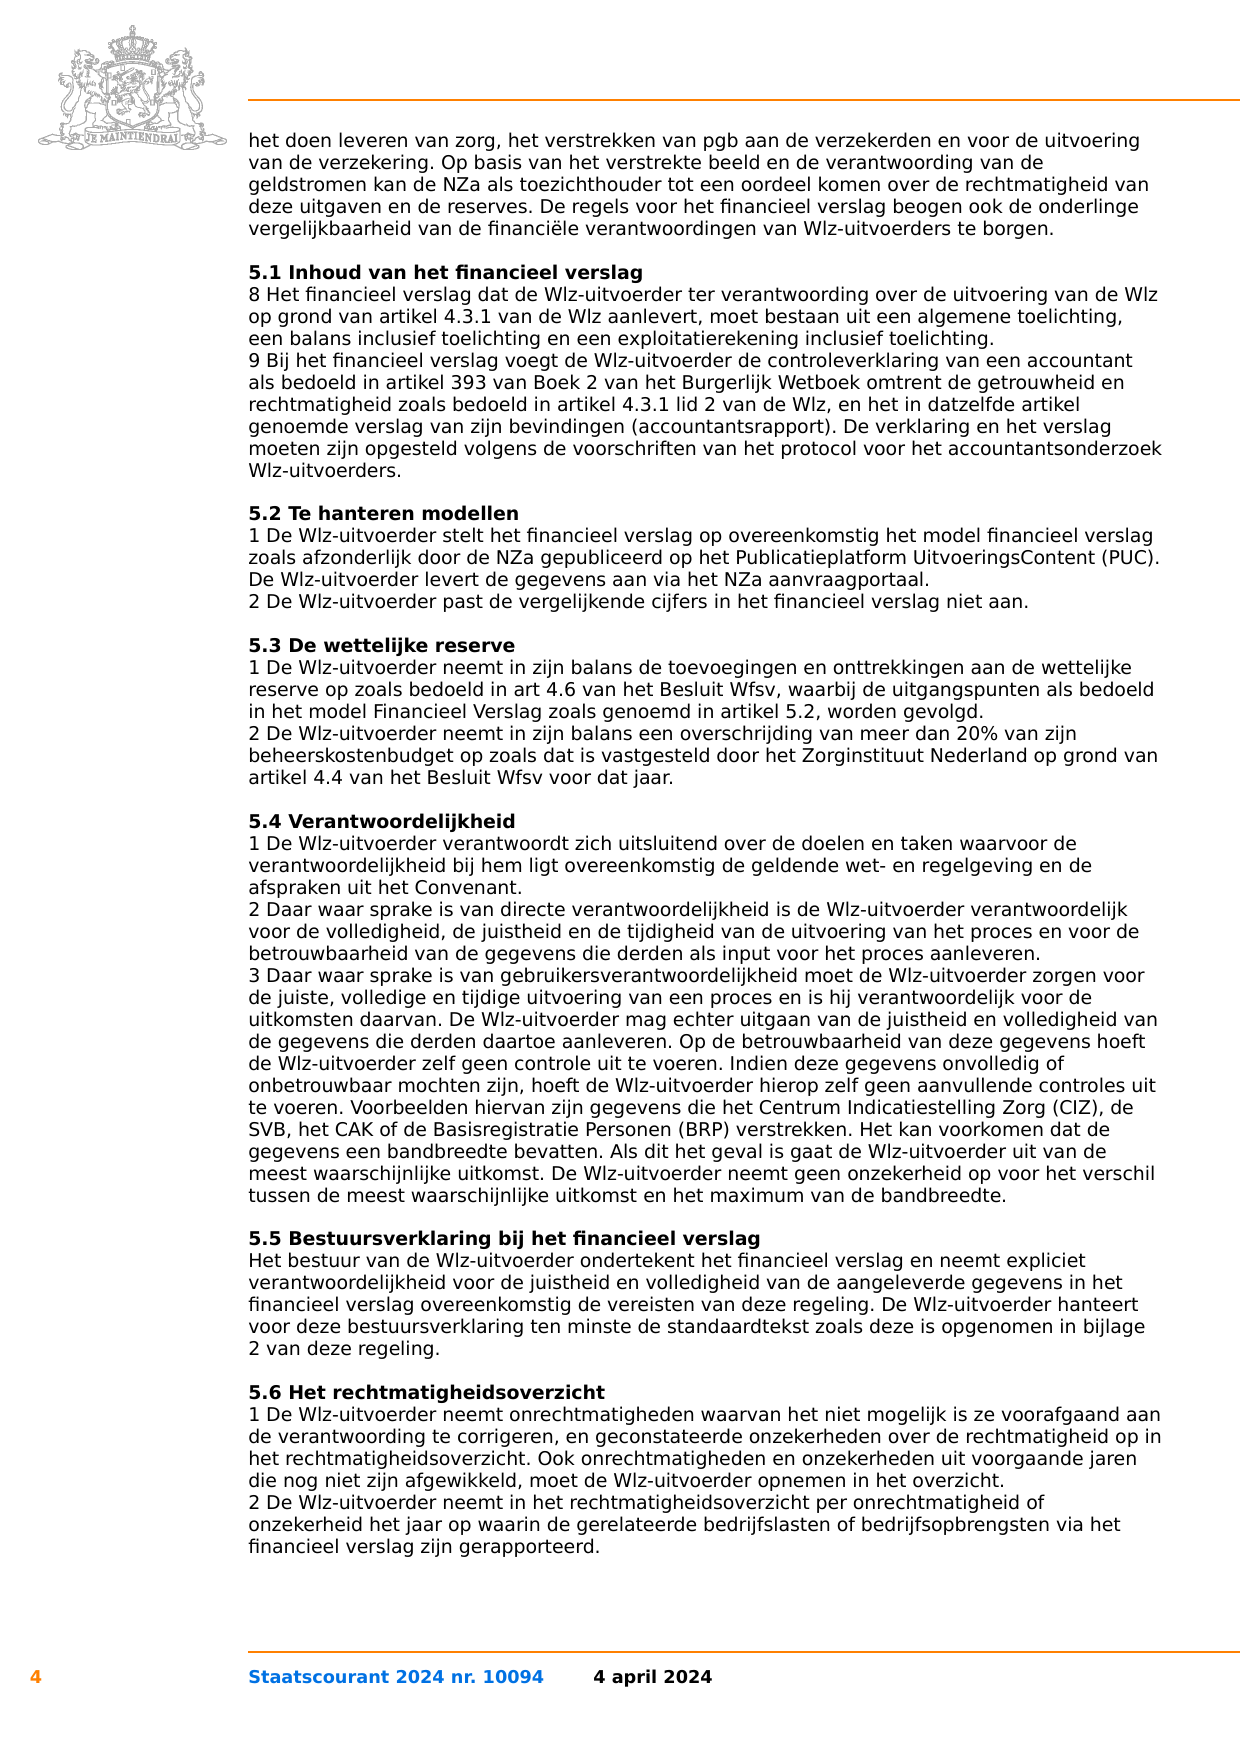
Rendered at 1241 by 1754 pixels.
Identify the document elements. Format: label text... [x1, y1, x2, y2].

text 3 Daar waar sprake is van gebruikersverantwoordelijkheid moet de Wlz-uitvoerder zorgen voor de juiste, volledige en tijdige uitvoering van een proces en is hij verantwoordelijk voor de uitkomsten daarvan. De Wlz-uitvoerder mag echter uitgaan van de juistheid en volledigheid van de gegevens die derden daartoe aanleveren. Op de betrouwbaarheid van deze gegevens hoeft de Wlz-uitvoerder zelf geen controle uit te voeren. Indien deze gegevens onvolledig of onbetrouwbaar mochten zijn, hoeft de Wlz-uitvoerder hierop zelf geen aanvullende controles uit te voeren. Voorbeelden hiervan zijn gegevens die het Centrum Indicatiestelling Zorg (CIZ), de SVB, het CAK of de Basisregistratie Personen (BRP) verstrekken. Het kan voorkomen dat de gegevens een bandbreedte bevatten. Als dit het geval is gaat de Wlz-uitvoerder uit van de meest waarschijnlijke uitkomst. De Wlz-uitvoerder neemt geen onzekerheid op voor het verschil tussen de meest waarschijnlijke uitkomst en het maximum van de bandbreedte. [248, 965, 1163, 1206]
text 2 De Wlz-uitvoerder neemt in zijn balans een overschrijding van meer dan 20% van zijn beheerskostenbudget op zoals dat is vastgesteld door het Zorginstituut Nederland op grond van artikel 4.4 van het Besluit Wfsv voor dat jaar. [248, 723, 1163, 789]
text 2 Daar waar sprake is van directe verantwoordelijkheid is de Wlz-uitvoerder verantwoordelijk voor de volledigheid, de juistheid en de tijdigheid van de uitvoering van het proces en voor de betrouwbaarheid van de gegevens die derden als input voor het proces aanleveren. [248, 899, 1163, 965]
subtitle 5.5 Bestuursverklaring bij het financieel verslag [248, 1228, 1163, 1250]
text 2 De Wlz-uitvoerder neemt in het rechtmatigheidsoverzicht per onrechtmatigheid of onzekerheid het jaar op waarin de gerelateerde bedrijfslasten of bedrijfsopbrengsten via het financieel verslag zijn gerapporteerd. [248, 1492, 1163, 1558]
text 1 De Wlz-uitvoerder verantwoordt zich uitsluitend over de doelen en taken waarvoor de verantwoordelijkheid bij hem ligt overeenkomstig de geldende wet- en regelgeving en de afspraken uit het Convenant. [248, 833, 1163, 899]
subtitle 5.4 Verantwoordelijkheid [248, 811, 1163, 833]
subtitle 5.3 De wettelijke reserve [248, 635, 1163, 657]
text 9 Bij het financieel verslag voegt de Wlz-uitvoerder de controleverklaring van een accountant als bedoeld in artikel 393 van Boek 2 van het Burgerlijk Wetboek omtrent de getrouwheid en rechtmatigheid zoals bedoeld in artikel 4.3.1 lid 2 van de Wlz, en het in datzelfde artikel genoemde verslag van zijn bevindingen (accountantsrapport). De verklaring en het verslag moeten zijn opgesteld volgens de voorschriften van het protocol voor het accountantsonderzoek Wlz-uitvoerders. [248, 349, 1163, 481]
text 1 De Wlz-uitvoerder stelt het financieel verslag op overeenkomstig het model financieel verslag zoals afzonderlijk door de NZa gepubliceerd op het Publicatieplatform UitvoeringsContent (PUC). De Wlz-uitvoerder levert de gegevens aan via het NZa aanvraagportaal. [248, 525, 1163, 591]
text Het bestuur van de Wlz-uitvoerder ondertekent het financieel verslag en neemt expliciet verantwoordelijkheid voor de juistheid en volledigheid van de aangeleverde gegevens in het financieel verslag overeenkomstig de vereisten van deze regeling. De Wlz-uitvoerder hanteert voor deze bestuursverklaring ten minste de standaardtekst zoals deze is opgenomen in bijlage 2 van deze regeling. [248, 1250, 1163, 1360]
subtitle 5.2 Te hanteren modellen [248, 503, 1163, 525]
subtitle 5.6 Het rechtmatigheidsoverzicht [248, 1382, 1163, 1404]
text 1 De Wlz-uitvoerder neemt onrechtmatigheden waarvan het niet mogelijk is ze voorafgaand aan de verantwoording te corrigeren, en geconstateerde onzekerheden over de rechtmatigheid op in het rechtmatigheidsoverzicht. Ook onrechtmatigheden en onzekerheden uit voorgaande jaren die nog niet zijn afgewikkeld, moet de Wlz-uitvoerder opnemen in het overzicht. [248, 1404, 1163, 1492]
text 8 Het financieel verslag dat de Wlz-uitvoerder ter verantwoording over de uitvoering van de Wlz op grond van artikel 4.3.1 van de Wlz aanlevert, moet bestaan uit een algemene toelichting, een balans inclusief toelichting en een exploitatierekening inclusief toelichting. [248, 284, 1163, 349]
text het doen leveren van zorg, het verstrekken van pgb aan de verzekerden en voor de uitvoering van de verzekering. Op basis van het verstrekte beeld en de verantwoording van de geldstromen kan de NZa als toezichthouder tot een oordeel komen over de rechtmatigheid van deze uitgaven en de reserves. De regels voor het financieel verslag beogen ook de onderlinge vergelijkbaarheid van de financiële verantwoordingen van Wlz-uitvoerders te borgen. [248, 130, 1163, 240]
subtitle 5.1 Inhoud van het financieel verslag [248, 262, 1163, 284]
text 1 De Wlz-uitvoerder neemt in zijn balans de toevoegingen en onttrekkingen aan de wettelijke reserve op zoals bedoeld in art 4.6 van het Besluit Wfsv, waarbij de uitgangspunten als bedoeld in het model Financieel Verslag zoals genoemd in artikel 5.2, worden gevolgd. [248, 657, 1163, 723]
picture [38, 25, 227, 150]
text 2 De Wlz-uitvoerder past de vergelijkende cijfers in het financieel verslag niet aan. [248, 591, 1163, 613]
